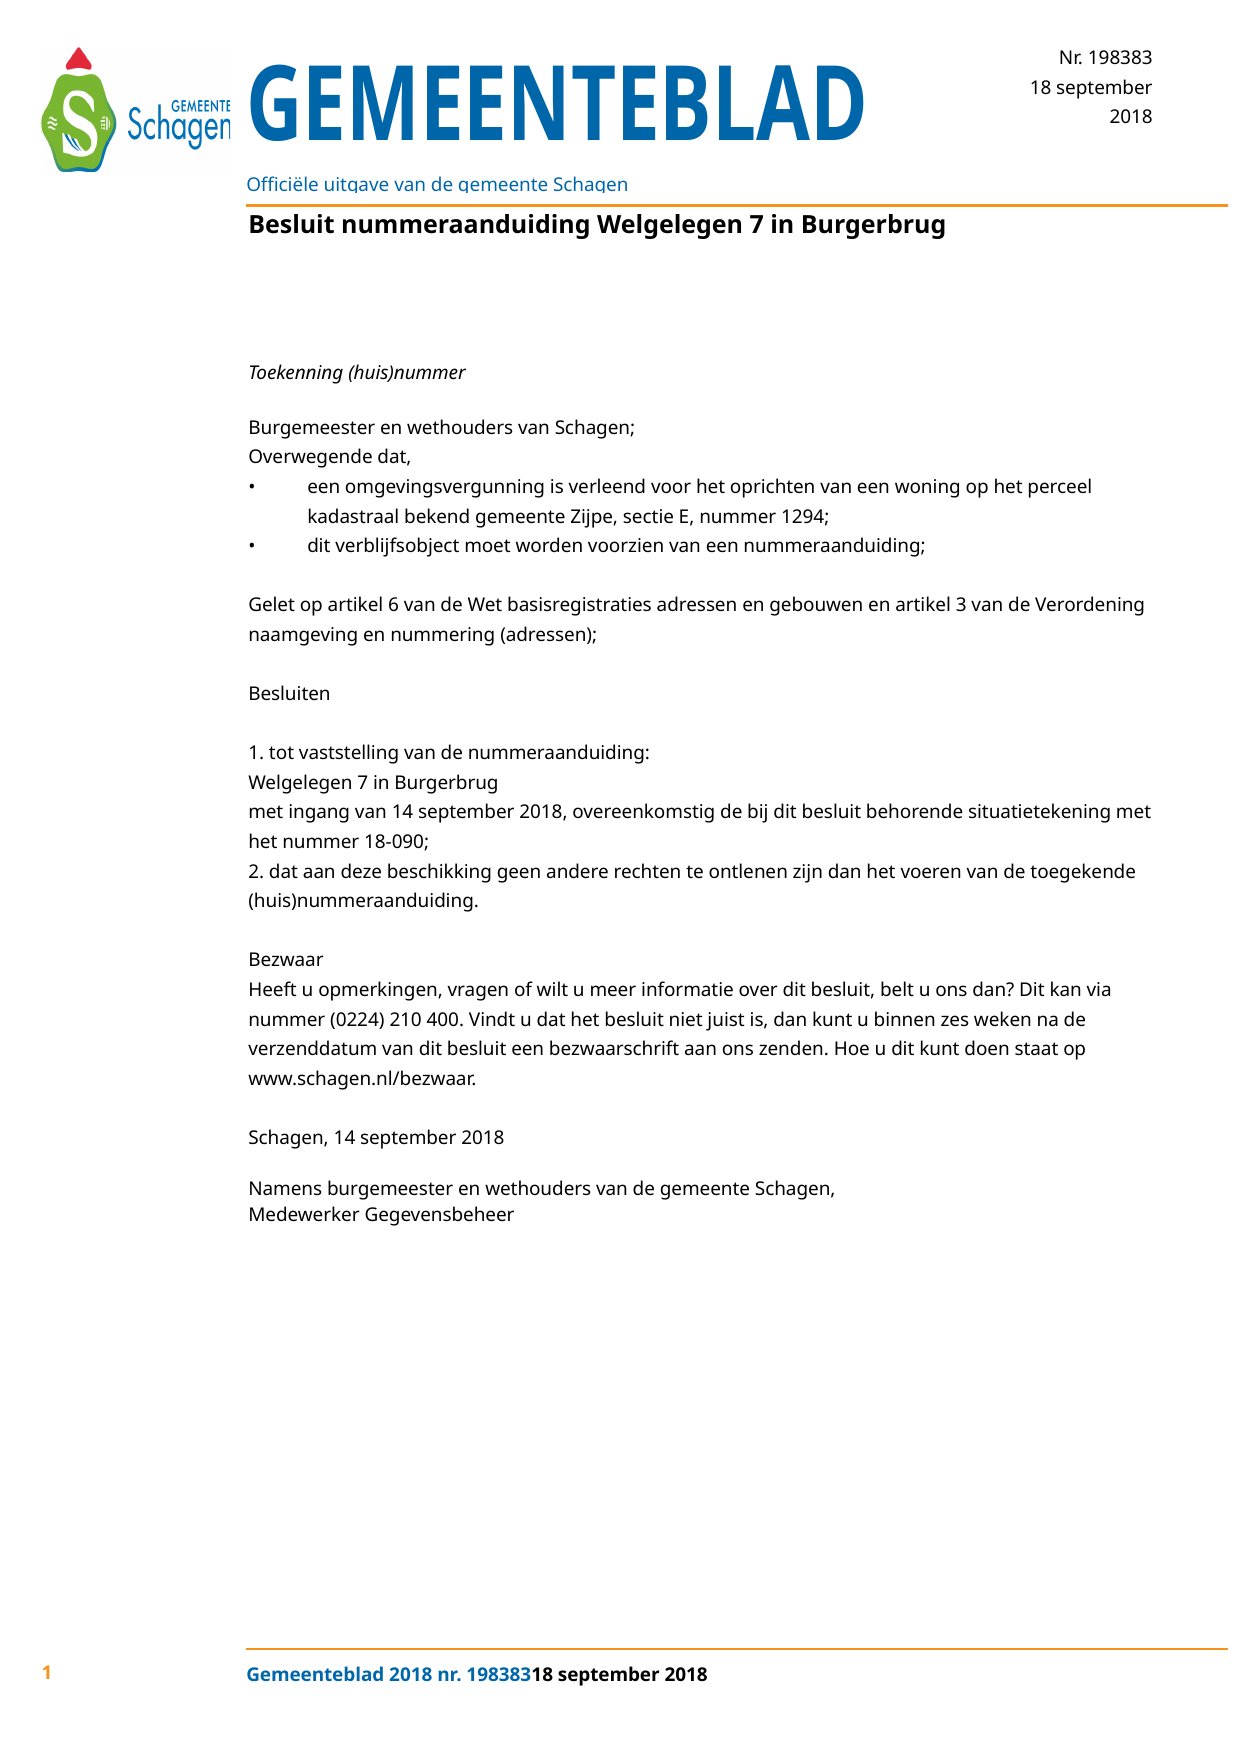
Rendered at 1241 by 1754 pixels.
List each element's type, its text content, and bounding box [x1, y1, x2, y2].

text Schagen, 14 september 2018 [248, 1124, 1152, 1150]
text Besluiten [248, 680, 1152, 706]
list een omgevingsvergunning is verleend voor het oprichten van een woning op het perceel kadastraal bekend gemeente Zijpe, sectie E, nummer 1294; [248, 473, 1152, 529]
text www.schagen.nl/bezwaar. [248, 1065, 1152, 1091]
text Toekenning (huis)nummer [248, 359, 1152, 384]
text Bezwaar [248, 947, 1152, 972]
text Heeft u opmerkingen, vragen of wilt u meer informatie over dit besluit, belt u ons dan? Dit kan via nummer (0224) 210 400. Vindt u dat het besluit niet juist is, dan kunt u binnen zes weken na de verzenddatum van dit besluit een bezwaarschrift aan ons zenden. Hoe u dit kunt doen staat op [248, 976, 1152, 1061]
text 2. dat aan deze beschikking geen andere rechten te ontlenen zijn dan het voeren van de toegekende (huis)nummeraanduiding. [248, 858, 1152, 913]
text Besluit nummeraanduiding Welgelegen 7 in Burgerbrug [248, 207, 1152, 241]
list dit verblijfsobject moet worden voorzien van een nummeraanduiding; [248, 532, 1152, 558]
text Overwegende dat, [248, 444, 1152, 469]
text Welgelegen 7 in Burgerbrug [248, 769, 1152, 795]
text met ingang van 14 september 2018, overeenkomstig de bij dit besluit behorende situatietekening met het nummer 18-090; [248, 799, 1152, 854]
text Medewerker Gegevensbeheer [248, 1201, 1152, 1227]
text Gelet op artikel 6 van de Wet basisregistraties adressen en gebouwen en artikel 3 van de Verordening [248, 592, 1152, 617]
text naamgeving en nummering (adressen); [248, 621, 1152, 647]
text Burgemeester en wethouders van Schagen; [248, 414, 1152, 440]
text Namens burgemeester en wethouders van de gemeente Schagen, [248, 1176, 1152, 1201]
picture [41, 47, 231, 172]
text 1. tot vaststelling van de nummeraanduiding: [248, 739, 1152, 765]
